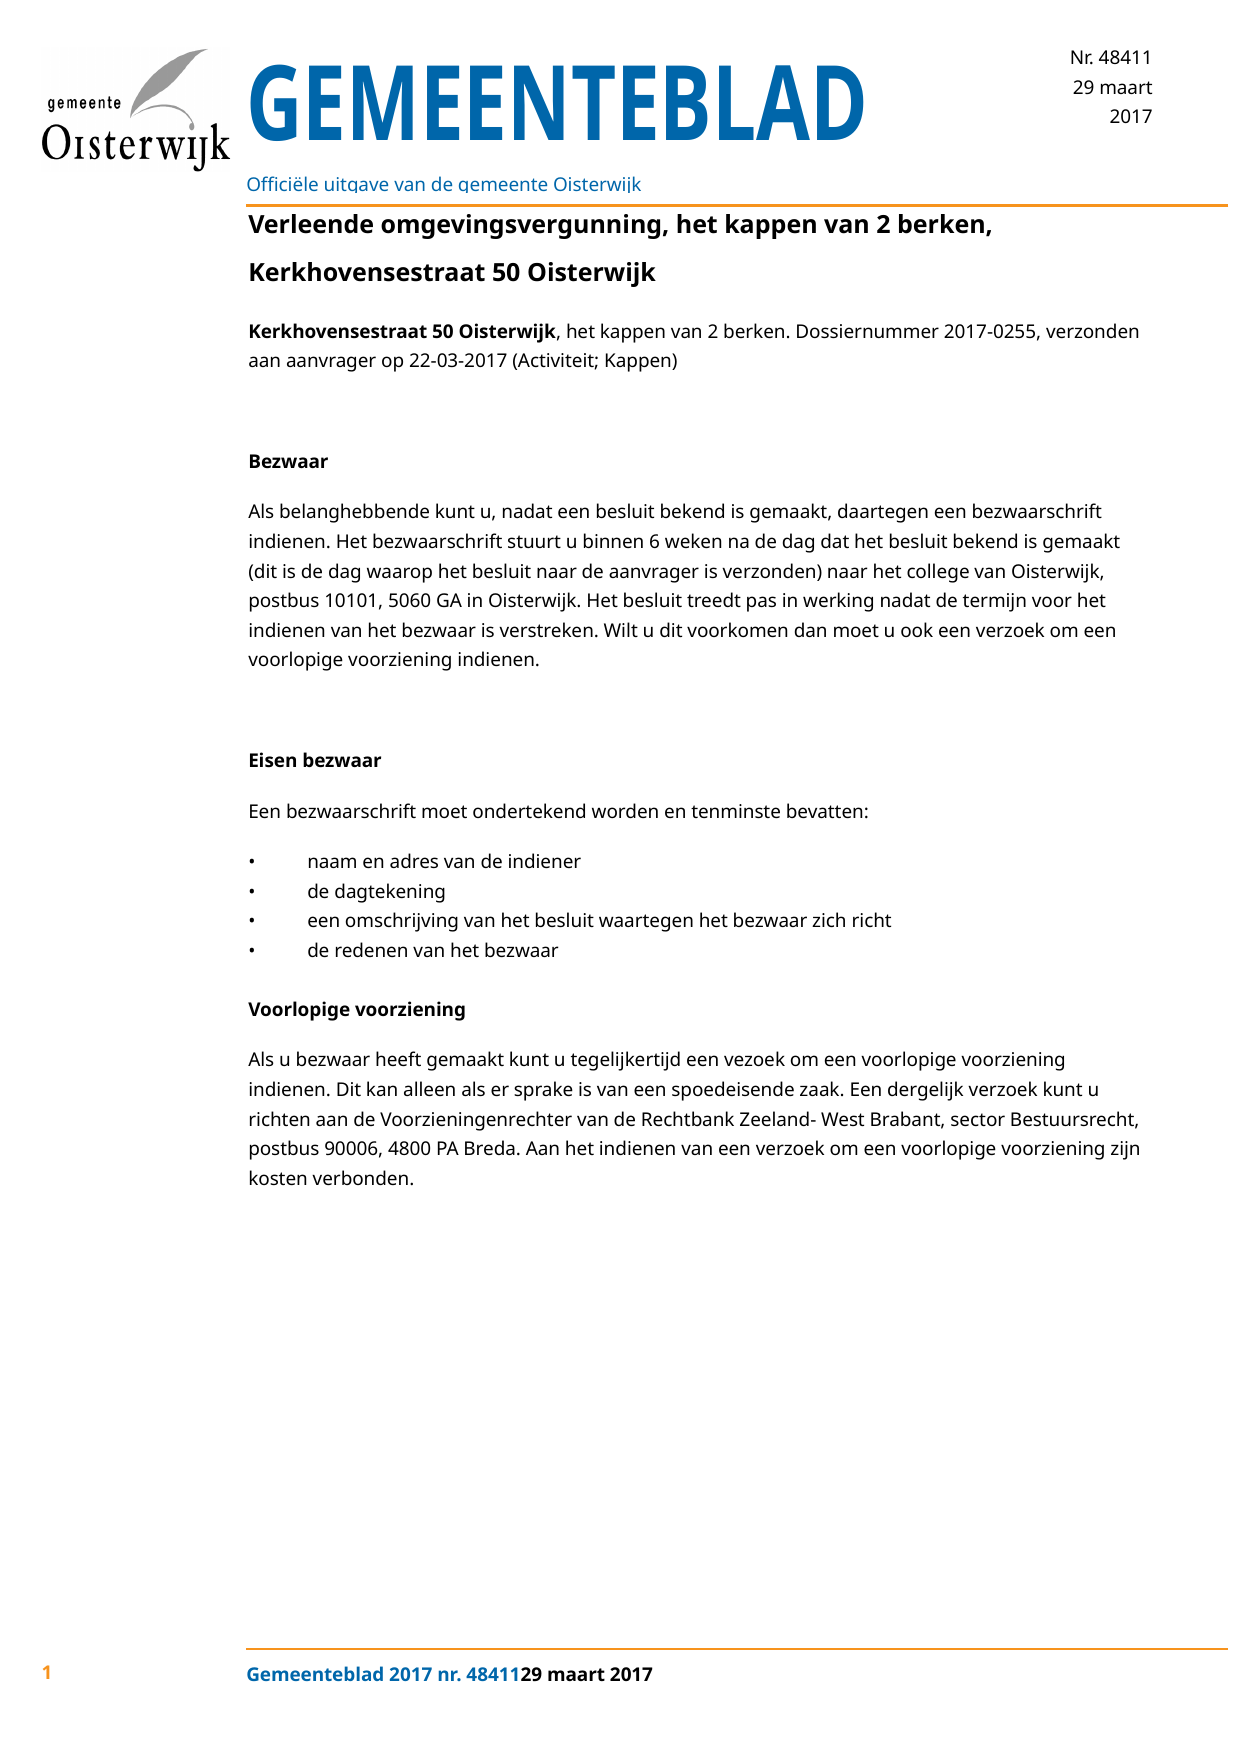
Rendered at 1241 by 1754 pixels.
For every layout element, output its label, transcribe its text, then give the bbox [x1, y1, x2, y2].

text Voorlopige voorziening [248, 996, 1152, 1022]
text Kerkhovensestraat 50 Oisterwijk, het kappen van 2 berken. Dossiernummer 2017-0255, verzonden aan aanvrager op 22-03-2017 (Activiteit; Kappen) [248, 318, 1152, 373]
text Verleende omgevingsvergunning, het kappen van 2 berken, Kerkhovensestraat 50 Oisterwijk [248, 207, 1152, 288]
list een omschrijving van het besluit waartegen het bezwaar zich richt [248, 907, 1152, 933]
list de dagtekening [248, 878, 1152, 904]
list naam en adres van de indiener [248, 848, 1152, 874]
text Bezwaar [248, 448, 1152, 474]
text Eisen bezwaar [248, 747, 1152, 773]
text Een bezwaarschrift moet ondertekend worden en tenminste bevatten: [248, 798, 1152, 824]
picture [41, 47, 231, 172]
text Als belanghebbende kunt u, nadat een besluit bekend is gemaakt, daartegen een bezwaarschrift indienen. Het bezwaarschrift stuurt u binnen 6 weken na de dag dat het besluit bekend is gemaakt (dit is de dag waarop het besluit naar de aanvrager is verzonden) naar het college van Oisterwijk, postbus 10101, 5060 GA in Oisterwijk. Het besluit treedt pas in werking nadat de termijn voor het indienen van het bezwaar is verstreken. Wilt u dit voorkomen dan moet u ook een verzoek om een voorlopige voorziening indienen. [248, 499, 1152, 672]
list de redenen van het bezwaar [248, 937, 1152, 963]
text Als u bezwaar heeft gemaakt kunt u tegelijkertijd een vezoek om een voorlopige voorziening indienen. Dit kan alleen als er sprake is van een spoedeisende zaak. Een dergelijk verzoek kunt u richten aan de Voorzieningenrechter van de Rechtbank Zeeland- West Brabant, sector Bestuursrecht, postbus 90006, 4800 PA Breda. Aan het indienen van een verzoek om een voorlopige voorziening zijn kosten verbonden. [248, 1047, 1152, 1191]
